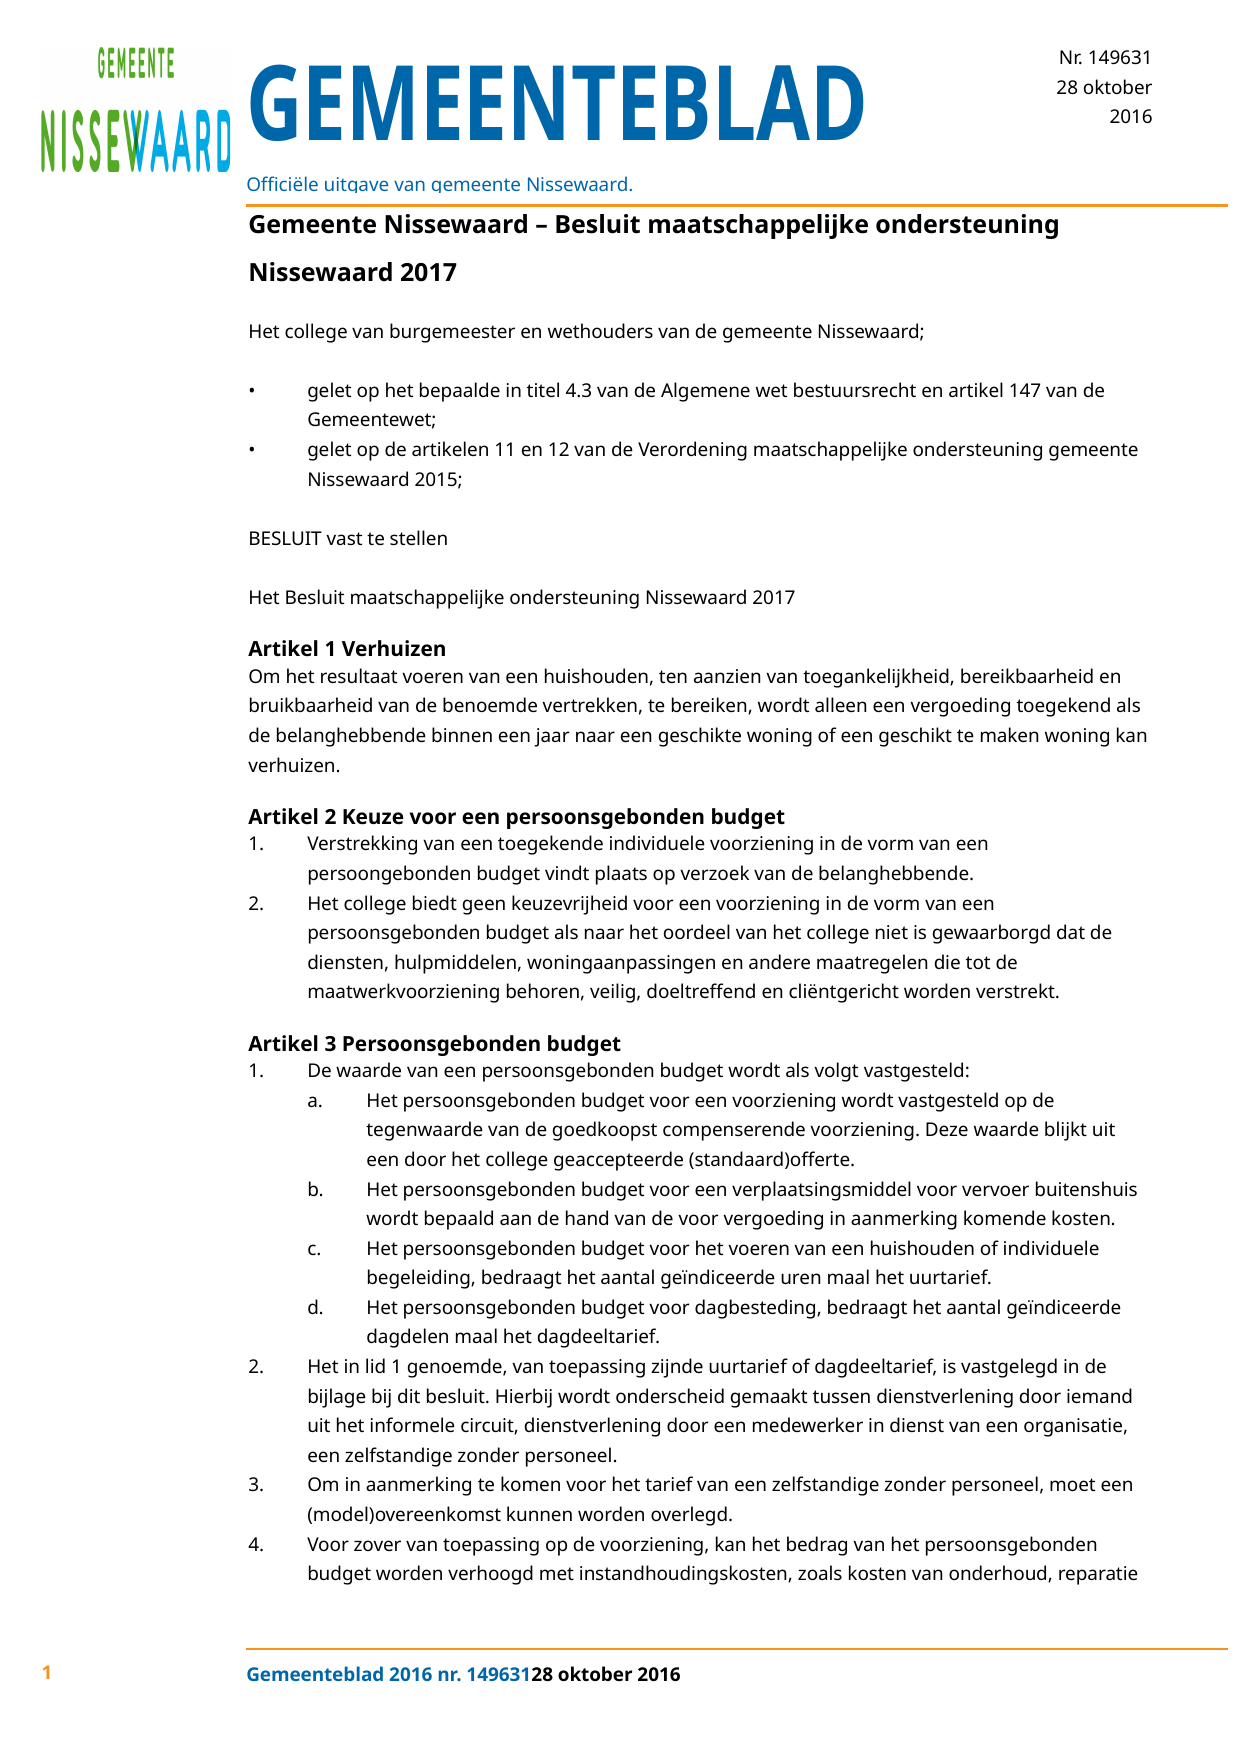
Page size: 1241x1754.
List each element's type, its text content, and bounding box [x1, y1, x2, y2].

text Gemeente Nissewaard – Besluit maatschappelijke ondersteuning Nissewaard 2017 [248, 207, 1152, 288]
list Verstrekking van een toegekende individuele voorziening in de vorm van een persoongebonden budget vindt plaats op verzoek van de belanghebbende. [248, 831, 1152, 886]
list Het persoonsgebonden budget voor een verplaatsingsmiddel voor vervoer buitenshuis wordt bepaald aan de hand van de voor vergoeding in aanmerking komende kosten. [307, 1176, 1152, 1231]
picture [200, 151, 206, 172]
list Voor zover van toepassing op de voorziening, kan het bedrag van het persoonsgebonden budget worden verhoogd met instandhoudingskosten, zoals kosten van onderhoud, reparatie [248, 1531, 1152, 1586]
text BESLUIT vast te stellen [248, 525, 1152, 551]
list gelet op het bepaalde in titel 4.3 van de Algemene wet bestuursrecht en artikel 147 van de Gemeentewet; [248, 377, 1152, 432]
text Het college van burgemeester en wethouders van de gemeente Nissewaard; [248, 318, 1152, 344]
list De waarde van een persoonsgebonden budget wordt als volgt vastgesteld: [248, 1057, 1152, 1083]
picture [41, 47, 231, 172]
list Het persoonsgebonden budget voor dagbesteding, bedraagt het aantal geïndiceerde dagdelen maal het dagdeeltarief. [307, 1294, 1152, 1349]
picture [201, 122, 206, 138]
list Het persoonsgebonden budget voor een voorziening wordt vastgesteld op de tegenwaarde van de goedkoopst compenserende voorziening. Deze waarde blijkt uit een door het college geaccepteerde (standaard)offerte. [307, 1087, 1152, 1172]
picture [154, 157, 165, 172]
text Artikel 2 Keuze voor een persoonsgebonden budget [248, 802, 1152, 831]
text Om het resultaat voeren van een huishouden, ten aanzien van toegankelijkheid, bereikbaarheid en bruikbaarheid van de benoemde vertrekken, te bereiken, wordt alleen een vergoeding toegekend als de belanghebbende binnen een jaar naar een geschikte woning of een geschikt te maken woning kan verhuizen. [248, 663, 1152, 777]
list Het in lid 1 genoemde, van toepassing zijnde uurtarief of dagdeeltarief, is vastgelegd in de bijlage bij dit besluit. Hierbij wordt onderscheid gemaakt tussen dienstverlening door iemand uit het informele circuit, dienstverlening door een medewerker in dienst van een organisatie, een zelfstandige zonder personeel. [248, 1353, 1152, 1468]
text Artikel 3 Persoonsgebonden budget [248, 1029, 1152, 1057]
list Het persoonsgebonden budget voor het voeren van een huishouden of individuele begeleiding, bedraagt het aantal geïndiceerde uren maal het uurtarief. [307, 1235, 1152, 1290]
list gelet op de artikelen 11 en 12 van de Verordening maatschappelijke ondersteuning gemeente Nissewaard 2015; [248, 436, 1152, 492]
picture [176, 157, 187, 172]
list Het college biedt geen keuzevrijheid voor een voorziening in de vorm van een persoonsgebonden budget als naar het oordeel van het college niet is gewaarborgd dat de diensten, hulpmiddelen, woningaanpassingen en andere maatregelen die tot de maatwerkvoorziening behoren, veilig, doeltreffend en cliëntgericht worden verstrekt. [248, 890, 1152, 1004]
list Om in aanmerking te komen voor het tarief van een zelfstandige zonder personeel, moet een (model)overeenkomst kunnen worden overlegd. [248, 1472, 1152, 1527]
text Artikel 1 Verhuizen [248, 634, 1152, 663]
picture [222, 122, 227, 160]
text Het Besluit maatschappelijke ondersteuning Nissewaard 2017 [248, 584, 1152, 610]
